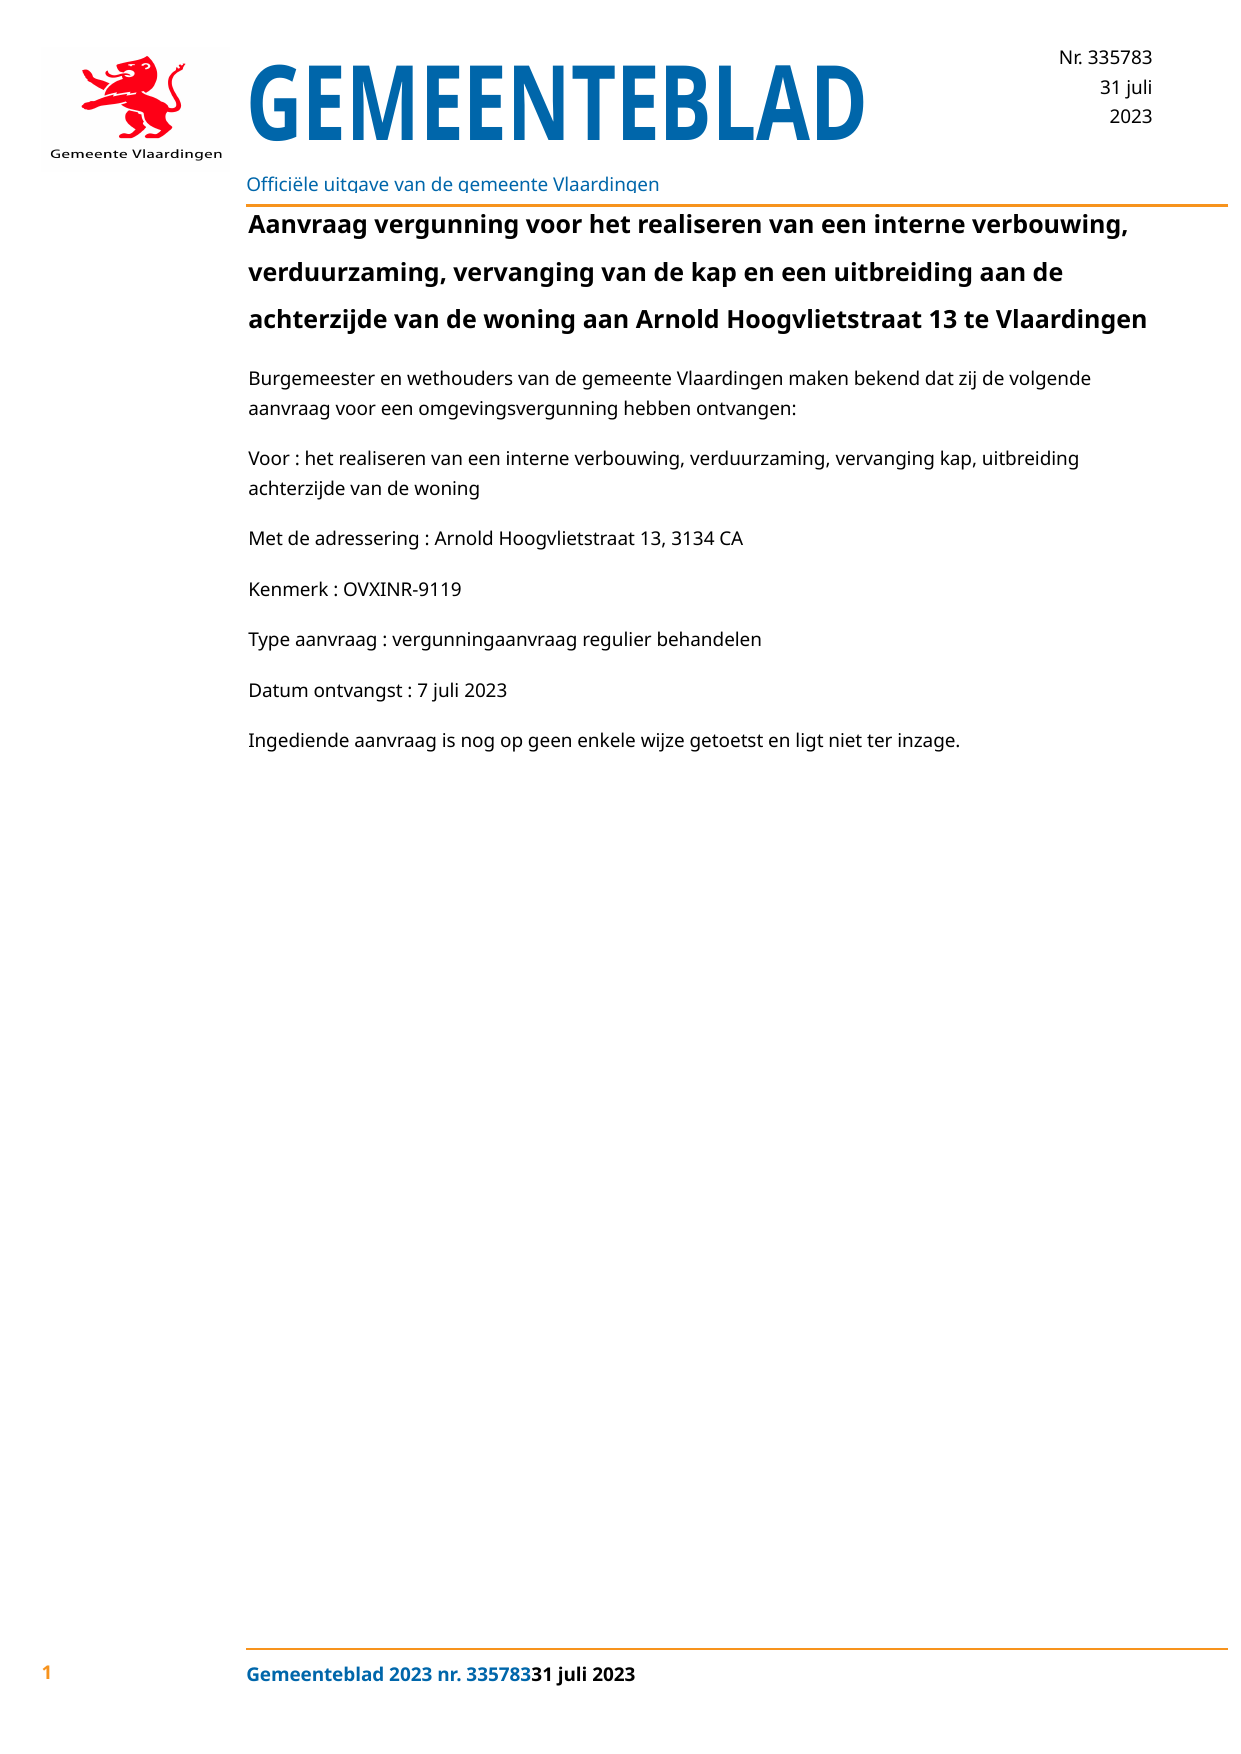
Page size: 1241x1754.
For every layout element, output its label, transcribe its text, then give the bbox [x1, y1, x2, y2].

text Kenmerk : OVXINR-9119 [248, 576, 1152, 602]
text Datum ontvangst : 7 juli 2023 [248, 677, 1152, 702]
text Voor : het realiseren van een interne verbouwing, verduurzaming, vervanging kap, uitbreiding achterzijde van de woning [248, 446, 1152, 501]
text Met de adressering : Arnold Hoogvlietstraat 13, 3134 CA [248, 526, 1152, 551]
text Type aanvraag : vergunningaanvraag regulier behandelen [248, 626, 1152, 652]
text Aanvraag vergunning voor het realiseren van een interne verbouwing, verduurzaming, vervanging van de kap en een uitbreiding aan de achterzijde van de woning aan Arnold Hoogvlietstraat 13 te Vlaardingen [248, 207, 1152, 336]
text Ingediende aanvraag is nog op geen enkele wijze getoetst en ligt niet ter inzage. [248, 727, 1152, 753]
picture [41, 47, 231, 172]
text Burgemeester en wethouders van de gemeente Vlaardingen maken bekend dat zij de volgende aanvraag voor een omgevingsvergunning hebben ontvangen: [248, 366, 1152, 421]
